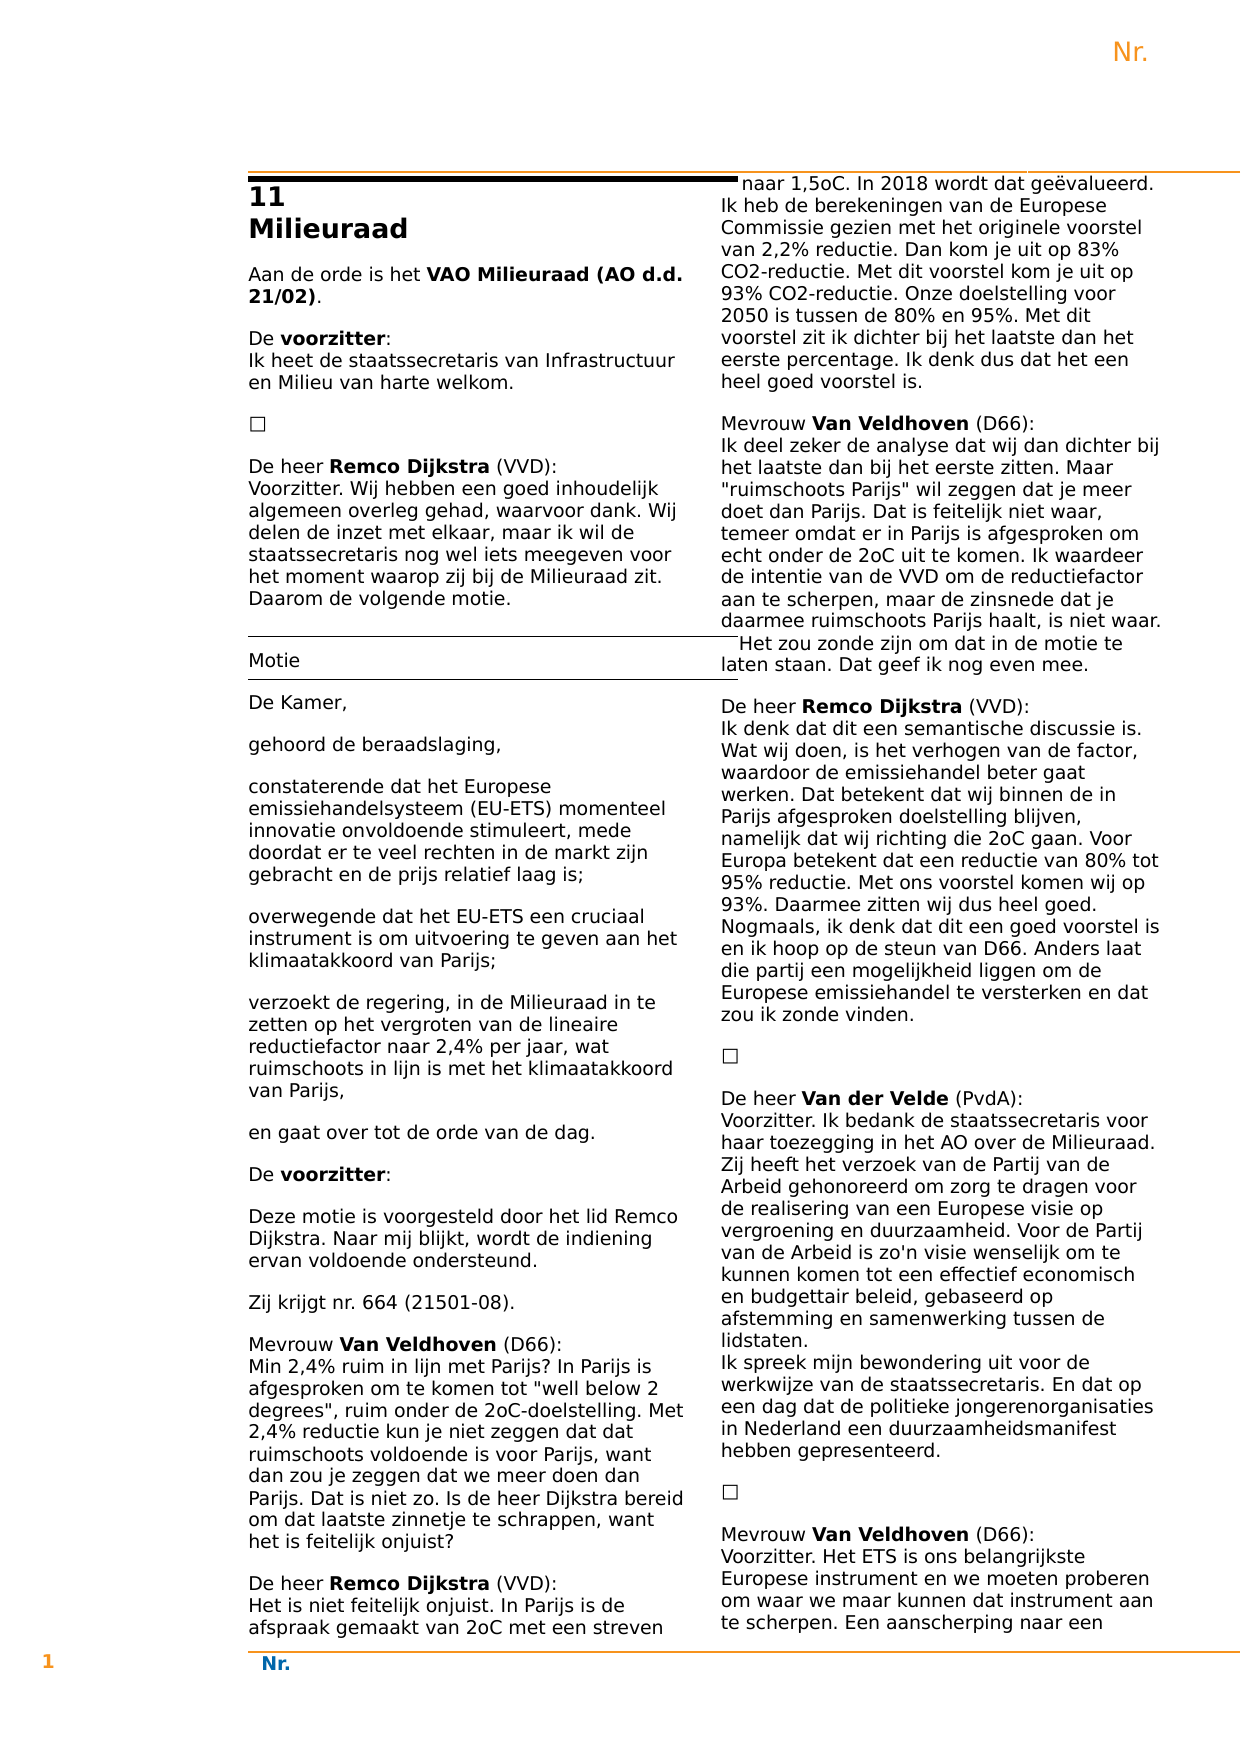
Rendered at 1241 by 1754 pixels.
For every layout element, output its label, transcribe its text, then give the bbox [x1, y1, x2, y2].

text Mevrouw Van Veldhoven (D66): [721, 413, 1163, 434]
text gehoord de beraadslaging, [248, 734, 691, 756]
text Motie [248, 650, 691, 672]
text De Kamer, [248, 692, 691, 714]
text Ik deel zeker de analyse dat wij dan dichter bij het laatste dan bij het eerste zitten. Maar "ruimschoots Parijs" wil zeggen dat je meer doet dan Parijs. Dat is feitelijk niet waar, temeer omdat er in Parijs is afgesproken om echt onder de 2oC uit te komen. Ik waardeer de intentie van de VVD om de reductiefactor aan te scherpen, maar de zinsnede dat je daarmee ruimschoots Parijs haalt, is niet waar. Het zou zonde zijn om dat in de motie te laten staan. Dat geef ik nog even mee. [721, 434, 1163, 676]
text overwegende dat het EU-ETS een cruciaal instrument is om uitvoering te geven aan het klimaatakkoord van Parijs; [248, 906, 691, 972]
text verzoekt de regering, in de Milieuraad in te zetten op het vergroten van de lineaire reductiefactor naar 2,4% per jaar, wat ruimschoots in lijn is met het klimaatakkoord van Parijs, [248, 992, 691, 1102]
title 11 Milieuraad [248, 182, 691, 244]
text Voorzitter. Wij hebben een goed inhoudelijk algemeen overleg gehad, waarvoor dank. Wij delen de inzet met elkaar, maar ik wil de staatssecretaris nog wel iets meegeven voor het moment waarop zij bij de Milieuraad zit. Daarom de volgende motie. [248, 478, 691, 610]
text Voorzitter. Ik bedank de staatssecretaris voor haar toezegging in het AO over de Milieuraad. Zij heeft het verzoek van de Partij van de Arbeid gehonoreerd om zorg te dragen voor de realisering van een Europese visie op vergroening en duurzaamheid. Voor de Partij van de Arbeid is zo'n visie wenselijk om te kunnen komen tot een effectief economisch en budgettair beleid, gebaseerd op afstemming en samenwerking tussen de lidstaten. [721, 1110, 1163, 1352]
text De voorzitter: [248, 328, 691, 350]
text en gaat over tot de orde van de dag. [248, 1122, 691, 1144]
text Ik spreek mijn bewondering uit voor de werkwijze van de staatssecretaris. En dat op een dag dat de politieke jongerenorganisaties in Nederland een duurzaamheidsmanifest hebben gepresenteerd. [721, 1352, 1163, 1462]
text naar 1,5oC. In 2018 wordt dat geëvalueerd. Ik heb de berekeningen van de Europese Commissie gezien met het originele voorstel van 2,2% reductie. Dan kom je uit op 83% CO2-reductie. Met dit voorstel kom je uit op 93% CO2-reductie. Onze doelstelling voor 2050 is tussen de 80% en 95%. Met dit voorstel zit ik dichter bij het laatste dan het eerste percentage. Ik denk dus dat het een heel goed voorstel is. [721, 173, 1163, 393]
text Ik heet de staatssecretaris van Infrastructuur en Milieu van harte welkom. [248, 350, 691, 394]
text De heer Remco Dijkstra (VVD): [248, 456, 691, 478]
text Aan de orde is het VAO Milieuraad (AO d.d. 21/02). [248, 264, 691, 308]
text constaterende dat het Europese emissiehandelsysteem (EU-ETS) momenteel innovatie onvoldoende stimuleert, mede doordat er te veel rechten in de markt zijn gebracht en de prijs relatief laag is; [248, 776, 691, 886]
text De voorzitter: [248, 1164, 691, 1186]
text Mevrouw Van Veldhoven (D66): [248, 1333, 691, 1356]
text Zij krijgt nr. 664 (21501-08). [248, 1292, 691, 1313]
text De heer Van der Velde (PvdA): [721, 1088, 1163, 1110]
text ⬜ [248, 414, 691, 436]
text De heer Remco Dijkstra (VVD): [248, 1573, 691, 1595]
text Min 2,4% ruim in lijn met Parijs? In Parijs is afgesproken om te komen tot "well below 2 degrees", ruim onder de 2oC-doelstelling. Met 2,4% reductie kun je niet zeggen dat dat ruimschoots voldoende is voor Parijs, want dan zou je zeggen dat we meer doen dan Parijs. Dat is niet zo. Is de heer Dijkstra bereid om dat laatste zinnetje te schrappen, want het is feitelijk onjuist? [248, 1356, 691, 1553]
text ⬜ [721, 1046, 1163, 1068]
text De heer Remco Dijkstra (VVD): [721, 696, 1163, 718]
text Het is niet feitelijk onjuist. In Parijs is de afspraak gemaakt van 2oC met een streven [248, 1595, 691, 1639]
text Voorzitter. Het ETS is ons belangrijkste Europese instrument en we moeten proberen om waar we maar kunnen dat instrument aan te scherpen. Een aanscherping naar een [721, 1546, 1163, 1633]
text Mevrouw Van Veldhoven (D66): [721, 1524, 1163, 1546]
text Ik denk dat dit een semantische discussie is. Wat wij doen, is het verhogen van de factor, waardoor de emissiehandel beter gaat werken. Dat betekent dat wij binnen de in Parijs afgesproken doelstelling blijven, namelijk dat wij richting die 2oC gaan. Voor Europa betekent dat een reductie van 80% tot 95% reductie. Met ons voorstel komen wij op 93%. Daarmee zitten wij dus heel goed. Nogmaals, ik denk dat dit een goed voorstel is en ik hoop op de steun van D66. Anders laat die partij een mogelijkheid liggen om de Europese emissiehandel te versterken en dat zou ik zonde vinden. [721, 718, 1163, 1026]
text ⬜ [721, 1482, 1163, 1504]
text Deze motie is voorgesteld door het lid Remco Dijkstra. Naar mij blijkt, wordt de indiening ervan voldoende ondersteund. [248, 1206, 691, 1272]
